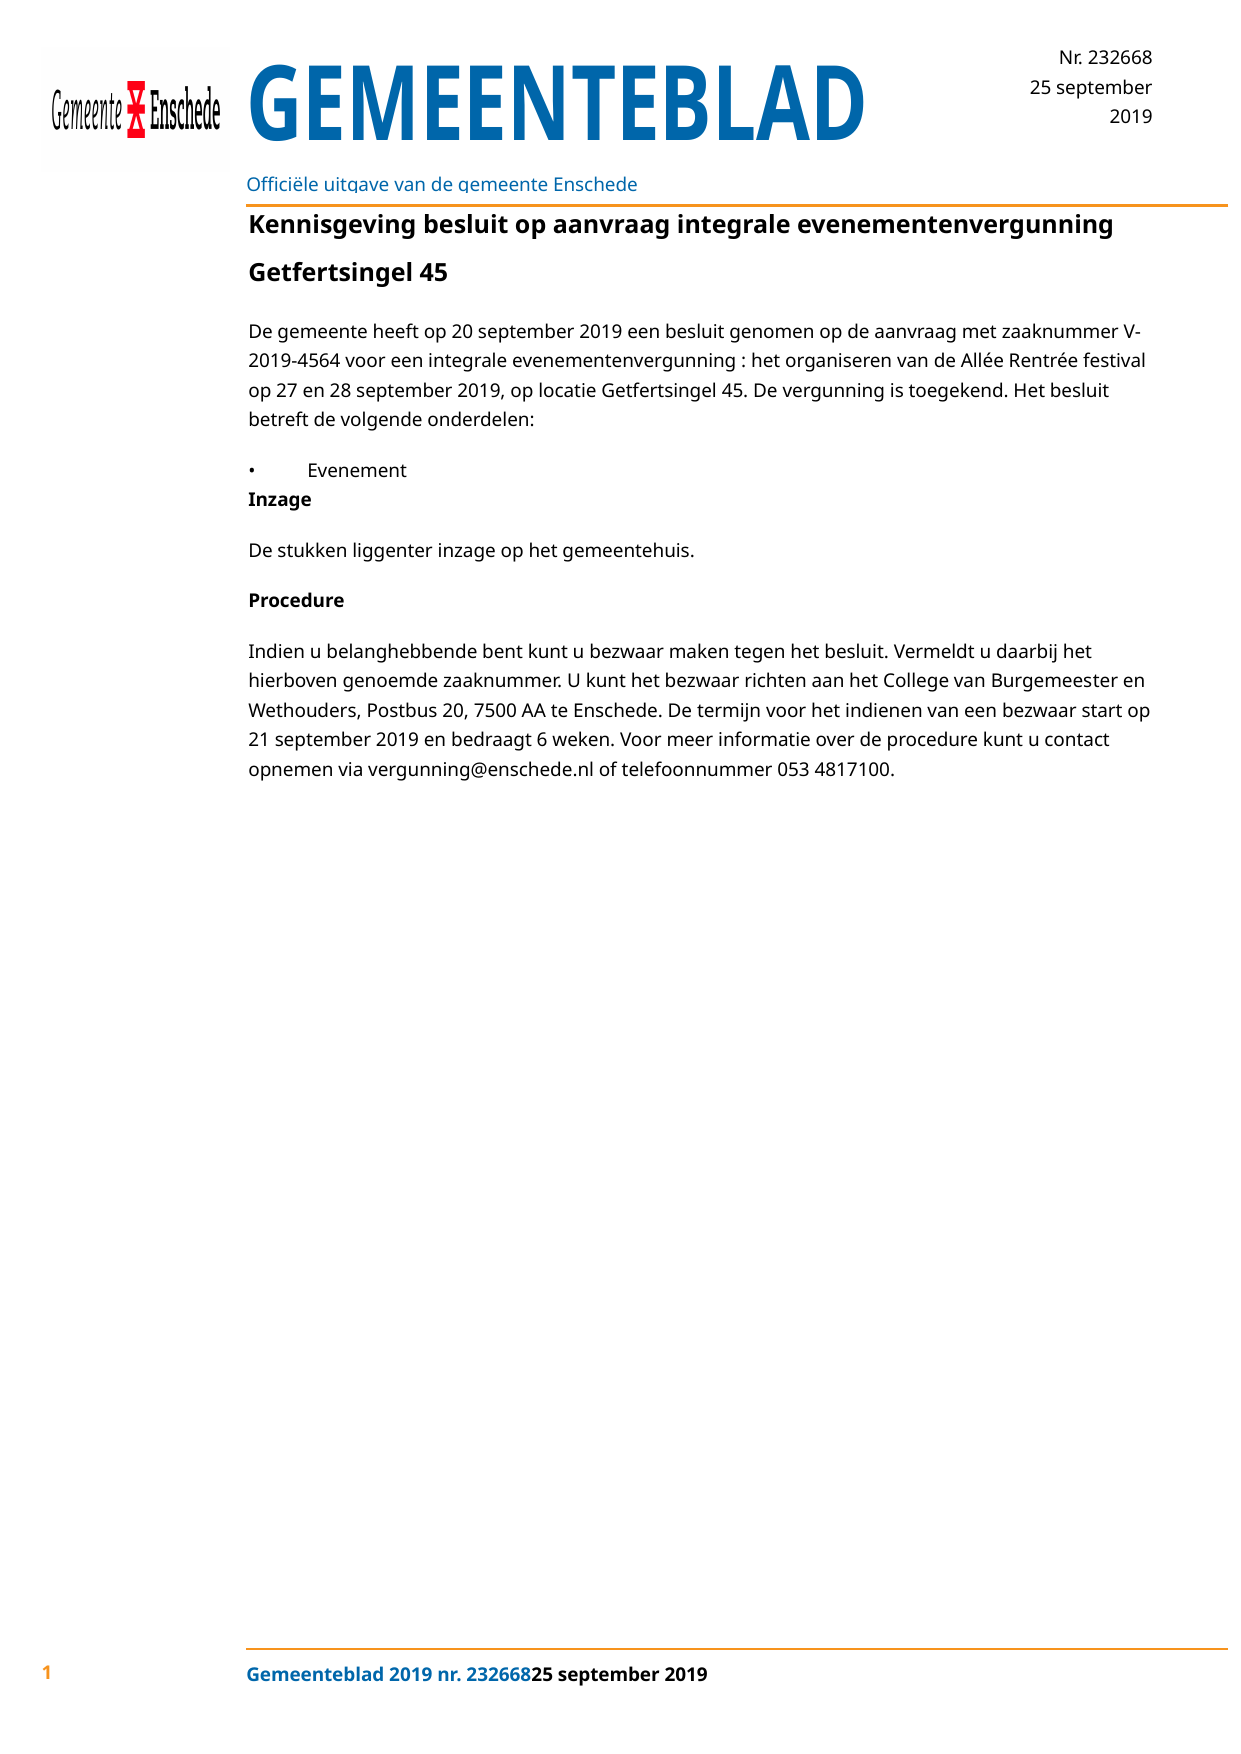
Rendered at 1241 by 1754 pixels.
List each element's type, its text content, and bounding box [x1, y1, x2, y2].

text Procedure [248, 587, 1152, 613]
list Evenement [248, 457, 1152, 483]
text De stukken liggenter inzage op het gemeentehuis. [248, 537, 1152, 563]
text Kennisgeving besluit op aanvraag integrale evenementenvergunning Getfertsingel 45 [248, 207, 1152, 288]
text De gemeente heeft op 20 september 2019 een besluit genomen op de aanvraag met zaaknummer V-2019-4564 voor een integrale evenementenvergunning : het organiseren van de Allée Rentrée festival op 27 en 28 september 2019, op locatie Getfertsingel 45. De vergunning is toegekend. Het besluit betreft de volgende onderdelen: [248, 318, 1152, 432]
text Inzage [248, 487, 1152, 512]
picture [41, 47, 231, 172]
text Indien u belanghebbende bent kunt u bezwaar maken tegen het besluit. Vermeldt u daarbij het hierboven genoemde zaaknummer. U kunt het bezwaar richten aan het College van Burgemees­ter en Wethouders, Postbus 20, 7500 AA te Enschede. De termijn voor het indienen van een bezwaar start op 21 september 2019 en bedraagt 6 weken. Voor meer informatie over de procedure kunt u contact opnemen via vergunning@enschede.nl of telefoonnummer 053 4817100. [248, 638, 1152, 782]
